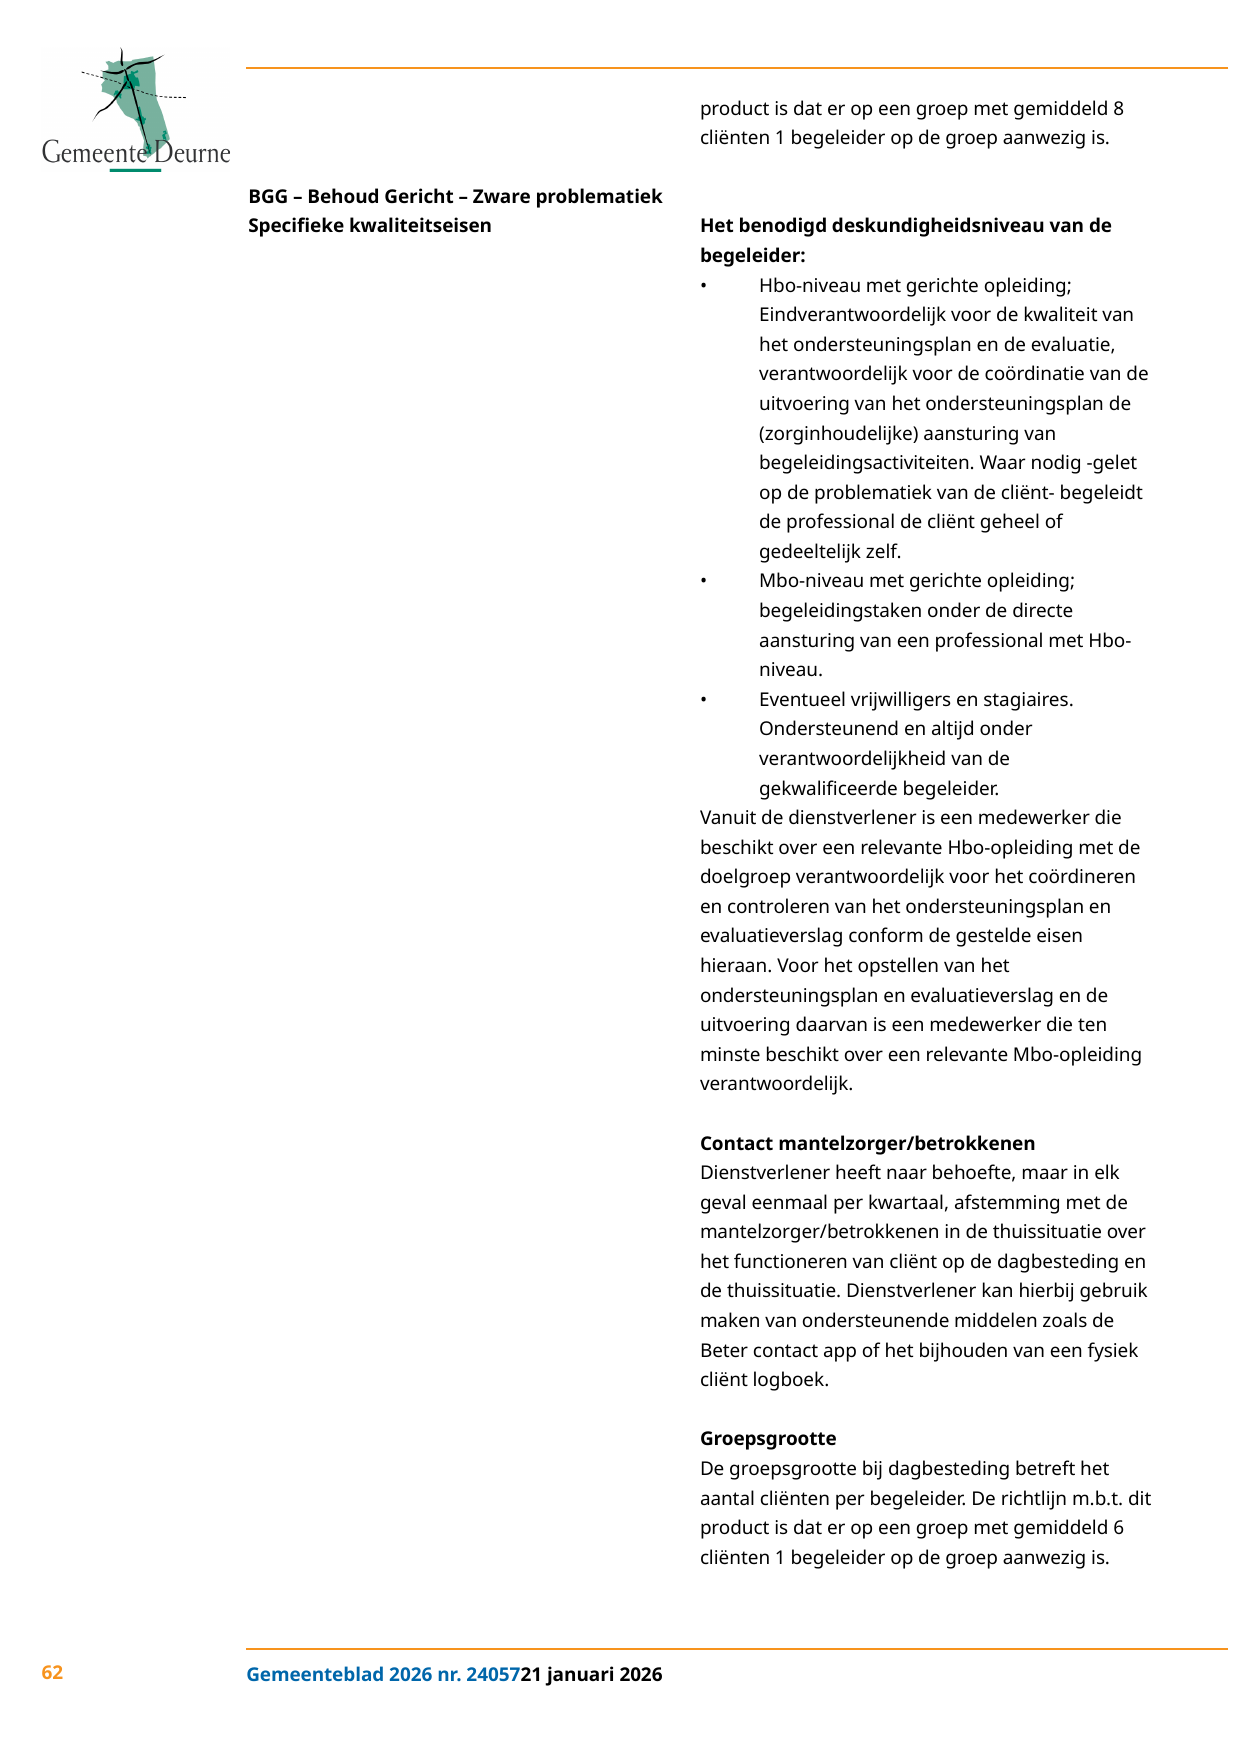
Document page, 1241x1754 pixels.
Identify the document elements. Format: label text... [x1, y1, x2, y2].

picture [41, 47, 231, 172]
table_header [248, 95, 700, 150]
table_header Het benodigd deskundigheidsniveau van de begeleider: Hbo-niveau met gerichte opleiding; Eindverantwoordelijk voor de kwaliteit van het ondersteuningsplan en de evaluatie, verantwoordelijk voor de coördinatie van de uitvoering van het ondersteuningsplan de (zorginhoudelijke) aansturing van begeleidingsactiviteiten. Waar nodig -gelet op de problematiek van de cliënt- begeleidt de professional de cliënt geheel of gedeeltelijk zelf. Mbo-niveau met gerichte opleiding; begeleidingstaken onder de directe aansturing van een professional met Hbo-niveau. Eventueel vrijwilligers en stagiaires. Ondersteunend en altijd onder verantwoordelijkheid van de gekwalificeerde begeleider. Vanuit de dienstverlener is een medewerker die beschikt over een relevante Hbo-opleiding met de doelgroep verantwoordelijk voor het coördineren en controleren van het ondersteuningsplan en evaluatieverslag conform de gestelde eisen hieraan. Voor het opstellen van het ondersteuningsplan en evaluatieverslag en de uitvoering daarvan is een medewerker die ten minste beschikt over een relevante Mbo-opleiding verantwoordelijk. Contact mantelzorger/betrokkenen Dienstverlener heeft naar behoefte, maar in elk geval eenmaal per kwartaal, afstemming met de mantelzorger/betrokkenen in de thuissituatie over het functioneren van cliënt op de dagbesteding en de thuissituatie. Dienstverlener kan hierbij gebruik maken van ondersteunende middelen zoals de Beter contact app of het bijhouden van een fysiek cliënt logboek. Groepsgrootte De groepsgrootte bij dagbesteding betreft het aantal cliënten per begeleider. De richtlijn m.b.t. dit product is dat er op een groep met gemiddeld 6 cliënten 1 begeleider op de groep aanwezig is. [700, 213, 1152, 1569]
table_header product is dat er op een groep met gemiddeld 8 cliënten 1 begeleider op de groep aanwezig is. [700, 95, 1152, 150]
table_header Specifieke kwaliteitseisen [248, 213, 700, 1569]
text BGG – Behoud Gericht – Zware problematiek [248, 183, 1152, 209]
